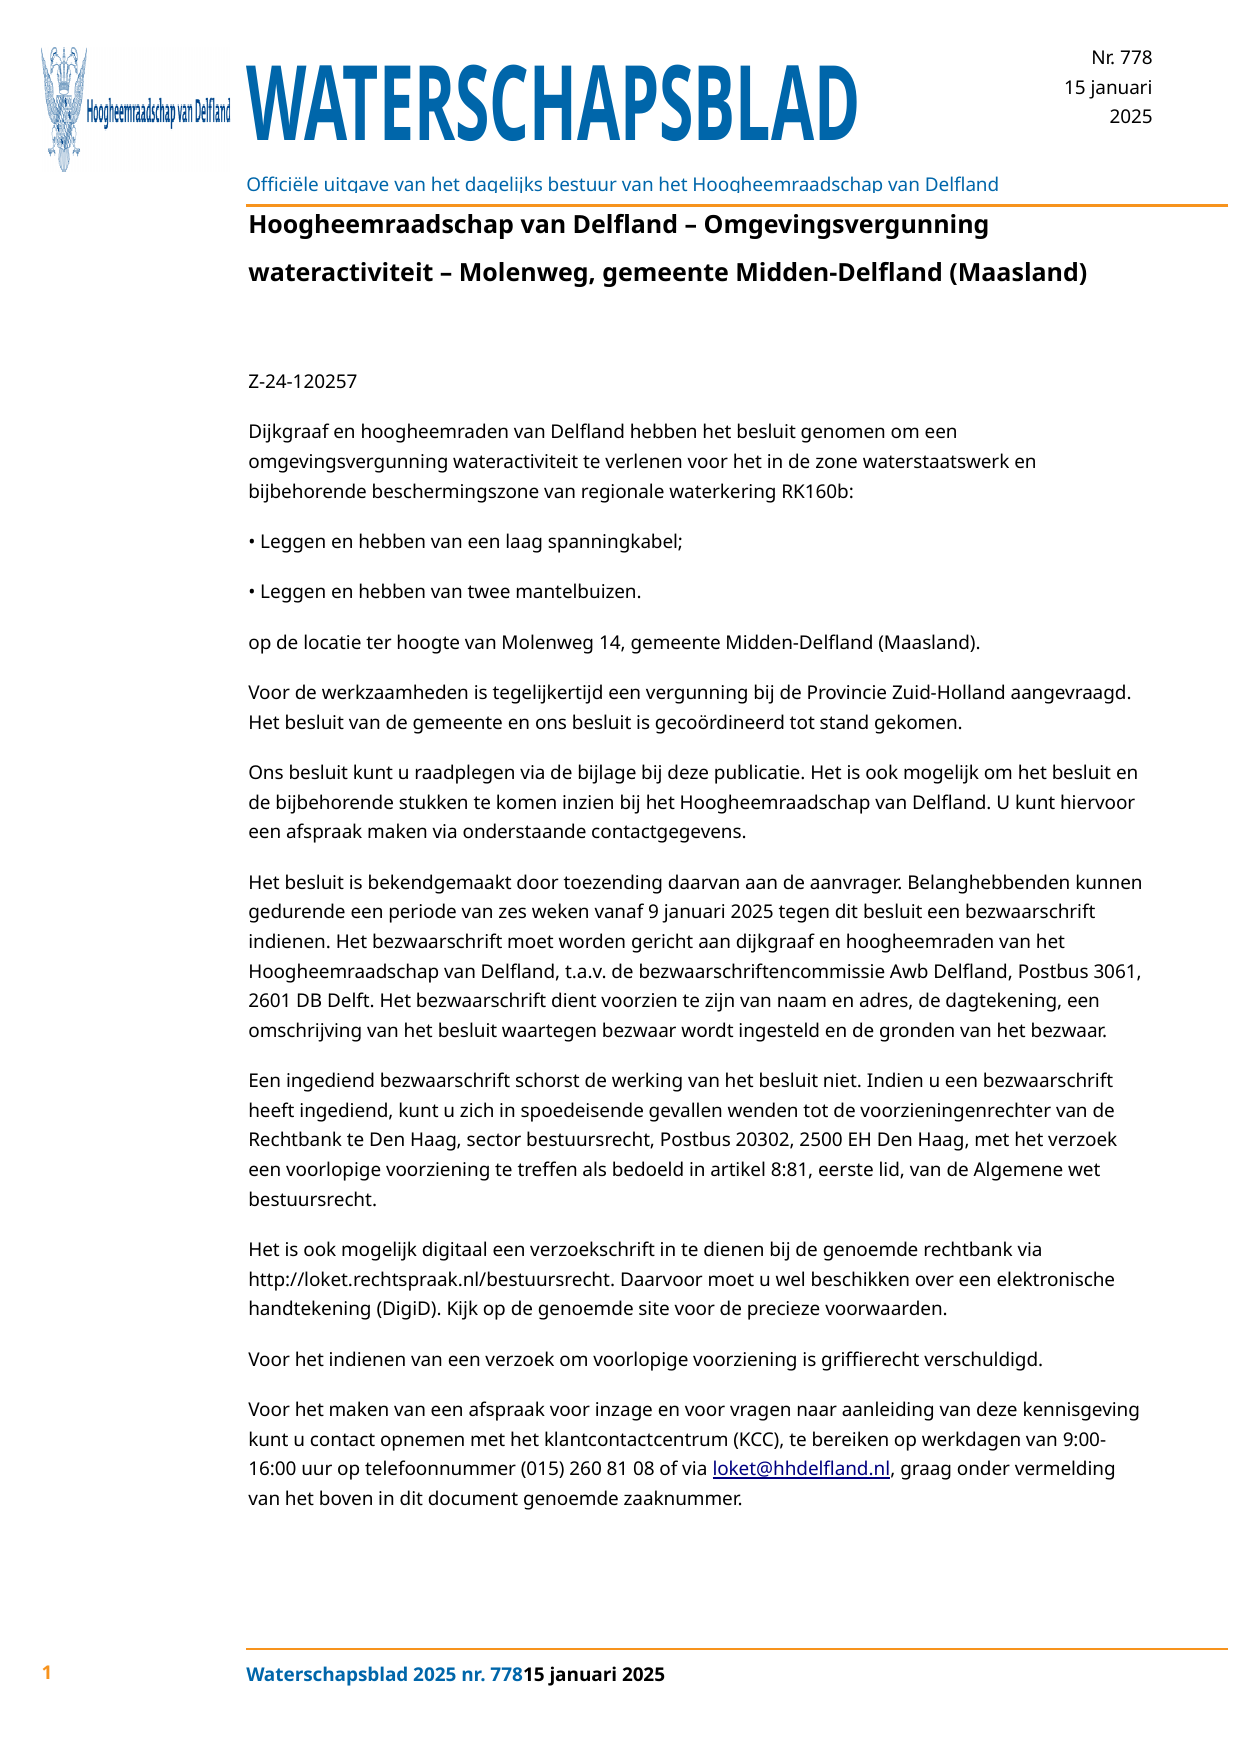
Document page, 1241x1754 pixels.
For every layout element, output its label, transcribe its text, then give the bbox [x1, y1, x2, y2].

text Voor de werkzaamheden is tegelijkertijd een vergunning bij de Provincie Zuid-Holland aangevraagd. Het besluit van de gemeente en ons besluit is gecoördineerd tot stand gekomen. [248, 679, 1152, 735]
text Z-24-120257 [248, 368, 1152, 394]
text Ons besluit kunt u raadplegen via de bijlage bij deze publicatie. Het is ook mogelijk om het besluit en de bijbehorende stukken te komen inzien bij het Hoogheemraadschap van Delfland. U kunt hiervoor een afspraak maken via onderstaande contactgegevens. [248, 759, 1152, 844]
text Voor het maken van een afspraak voor inzage en voor vragen naar aanleiding van deze kennisgeving kunt u contact opnemen met het klantcontactcentrum (KCC), te bereiken op werkdagen van 9:00-16:00 uur op telefoonnummer (015) 260 81 08 of via loket@hhdelfland.nl, graag onder vermelding van het boven in dit document genoemde zaaknummer. [248, 1396, 1152, 1511]
text Een ingediend bezwaarschrift schorst de werking van het besluit niet. Indien u een bezwaarschrift heeft ingediend, kunt u zich in spoedeisende gevallen wenden tot de voorzieningenrechter van de Rechtbank te Den Haag, sector bestuursrecht, Postbus 20302, 2500 EH Den Haag, met het verzoek een voorlopige voorziening te treffen als bedoeld in artikel 8:81, eerste lid, van de Algemene wet bestuursrecht. [248, 1067, 1152, 1212]
text Dijkgraaf en hoogheemraden van Delfland hebben het besluit genomen om een omgevingsvergunning wateractiviteit te verlenen voor het in de zone waterstaatswerk en bijbehorende beschermingszone van regionale waterkering RK160b: [248, 419, 1152, 504]
text • Leggen en hebben van twee mantelbuizen. [248, 579, 1152, 604]
text Hoogheemraadschap van Delfland – Omgevingsvergunning wateractiviteit – Molenweg, gemeente Midden-Delfland (Maasland) [248, 207, 1152, 288]
text Het besluit is bekendgemaakt door toezending daarvan aan de aanvrager. Belanghebbenden kunnen gedurende een periode van zes weken vanaf 9 januari 2025 tegen dit besluit een bezwaarschrift indienen. Het bezwaarschrift moet worden gericht aan dijkgraaf en hoogheemraden van het Hoogheemraadschap van Delfland, t.a.v. de bezwaarschriftencommissie Awb Delfland, Postbus 3061, 2601 DB Delft. Het bezwaarschrift dient voorzien te zijn van naam en adres, de dagtekening, een omschrijving van het besluit waartegen bezwaar wordt ingesteld en de gronden van het bezwaar. [248, 869, 1152, 1043]
picture [41, 47, 231, 172]
text Het is ook mogelijk digitaal een verzoekschrift in te dienen bij de genoemde rechtbank via http://loket.rechtspraak.nl/bestuursrecht. Daarvoor moet u wel beschikken over een elektronische handtekening (DigiD). Kijk op de genoemde site voor de precieze voorwaarden. [248, 1236, 1152, 1321]
text • Leggen en hebben van een laag spanningkabel; [248, 528, 1152, 554]
text Voor het indienen van een verzoek om voorlopige voorziening is griffierecht verschuldigd. [248, 1346, 1152, 1372]
text op de locatie ter hoogte van Molenweg 14, gemeente Midden-Delfland (Maasland). [248, 629, 1152, 655]
